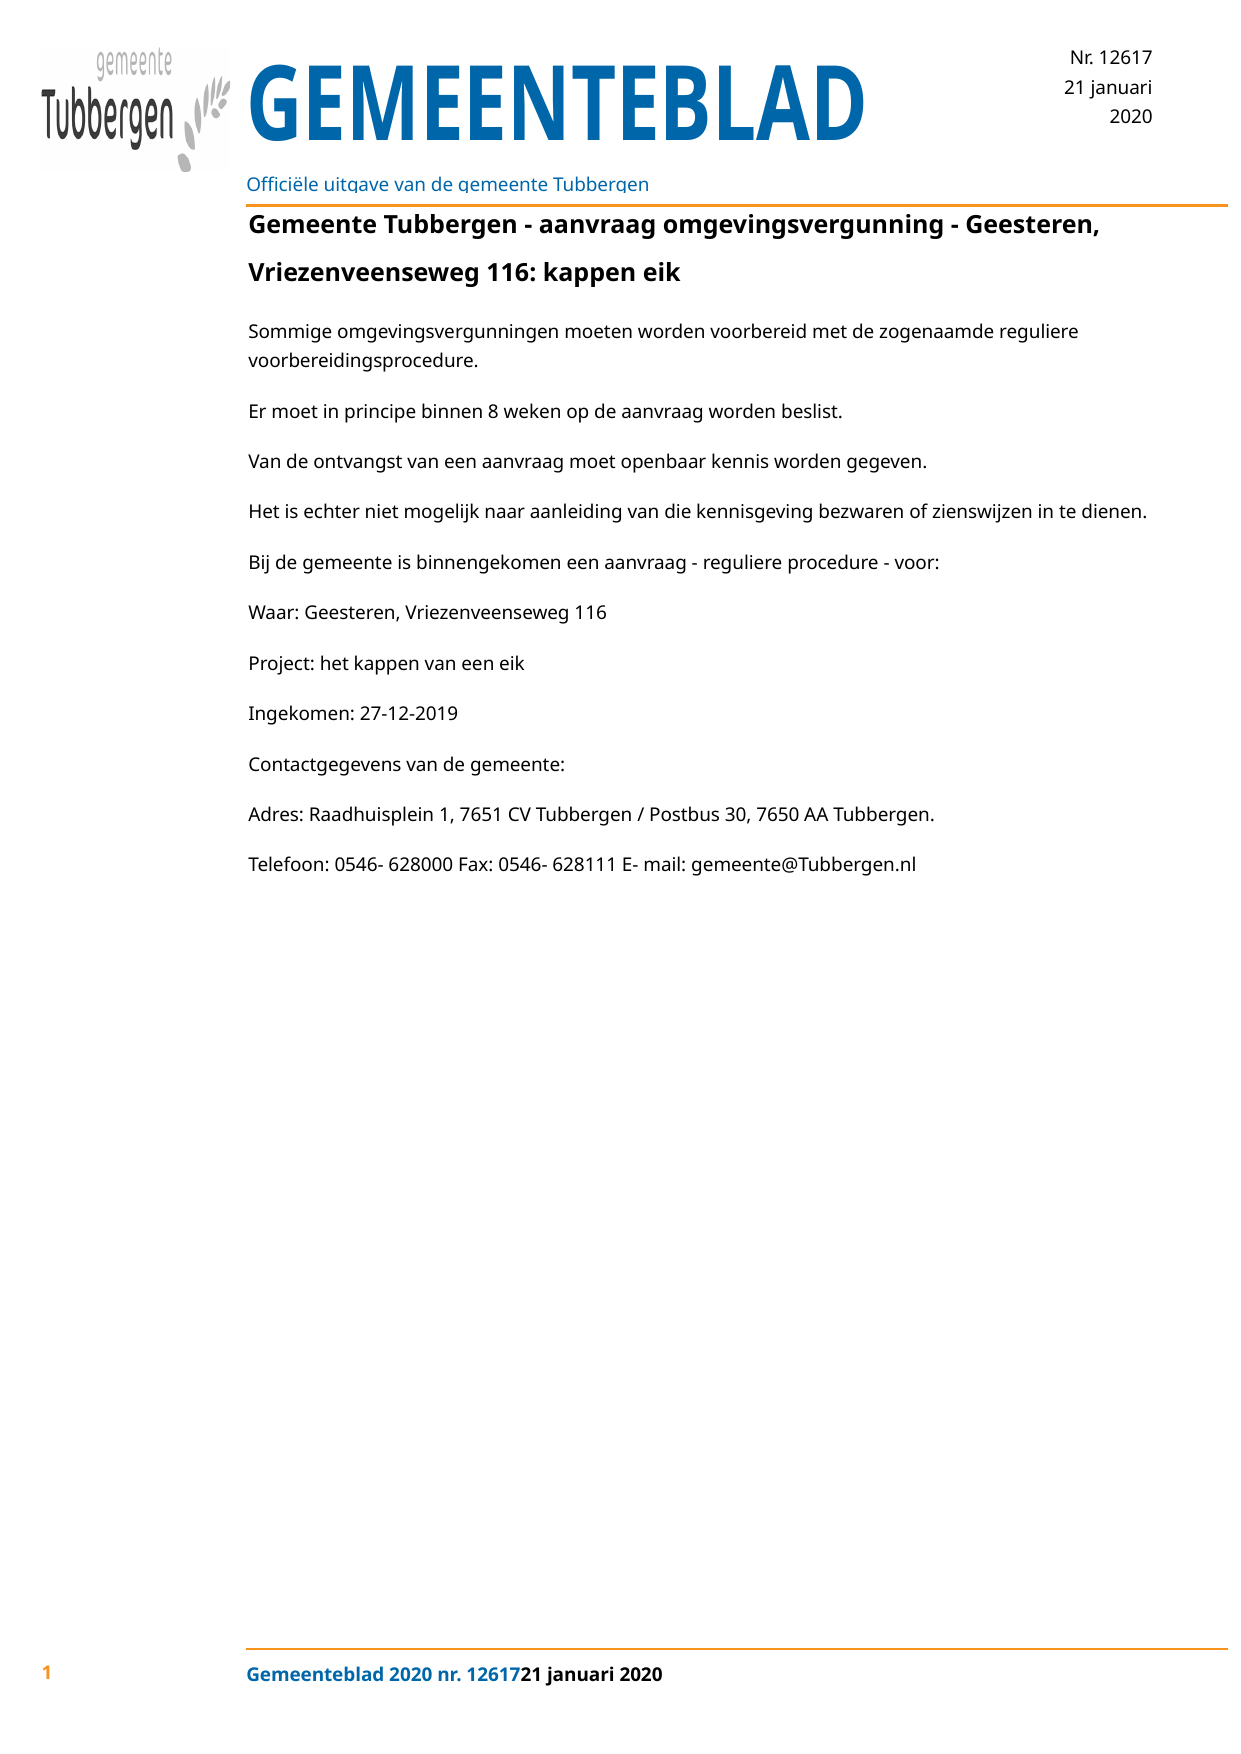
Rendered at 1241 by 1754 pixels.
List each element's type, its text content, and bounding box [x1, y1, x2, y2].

text Contactgegevens van de gemeente: [248, 751, 1152, 777]
text Waar: Geesteren, Vriezenveenseweg 116 [248, 599, 1152, 625]
text Er moet in principe binnen 8 weken op de aanvraag worden beslist. [248, 398, 1152, 424]
text Het is echter niet mogelijk naar aanleiding van die kennisgeving bezwaren of zienswijzen in te dienen. [248, 499, 1152, 524]
text Bij de gemeente is binnengekomen een aanvraag - reguliere procedure - voor: [248, 549, 1152, 575]
text Sommige omgevingsvergunningen moeten worden voorbereid met de zogenaamde reguliere voorbereidingsprocedure. [248, 318, 1152, 373]
text Adres: Raadhuisplein 1, 7651 CV Tubbergen / Postbus 30, 7650 AA Tubbergen. [248, 801, 1152, 827]
text Project: het kappen van een eik [248, 650, 1152, 676]
text Van de ontvangst van een aanvraag moet openbaar kennis worden gegeven. [248, 448, 1152, 474]
text Gemeente Tubbergen - aanvraag omgevingsvergunning - Geesteren, Vriezenveenseweg 116: kappen eik [248, 207, 1152, 288]
text Ingekomen: 27-12-2019 [248, 700, 1152, 726]
picture [41, 47, 231, 172]
text Telefoon: 0546- 628000 Fax: 0546- 628111 E- mail: gemeente@Tubbergen.nl [248, 852, 1152, 877]
